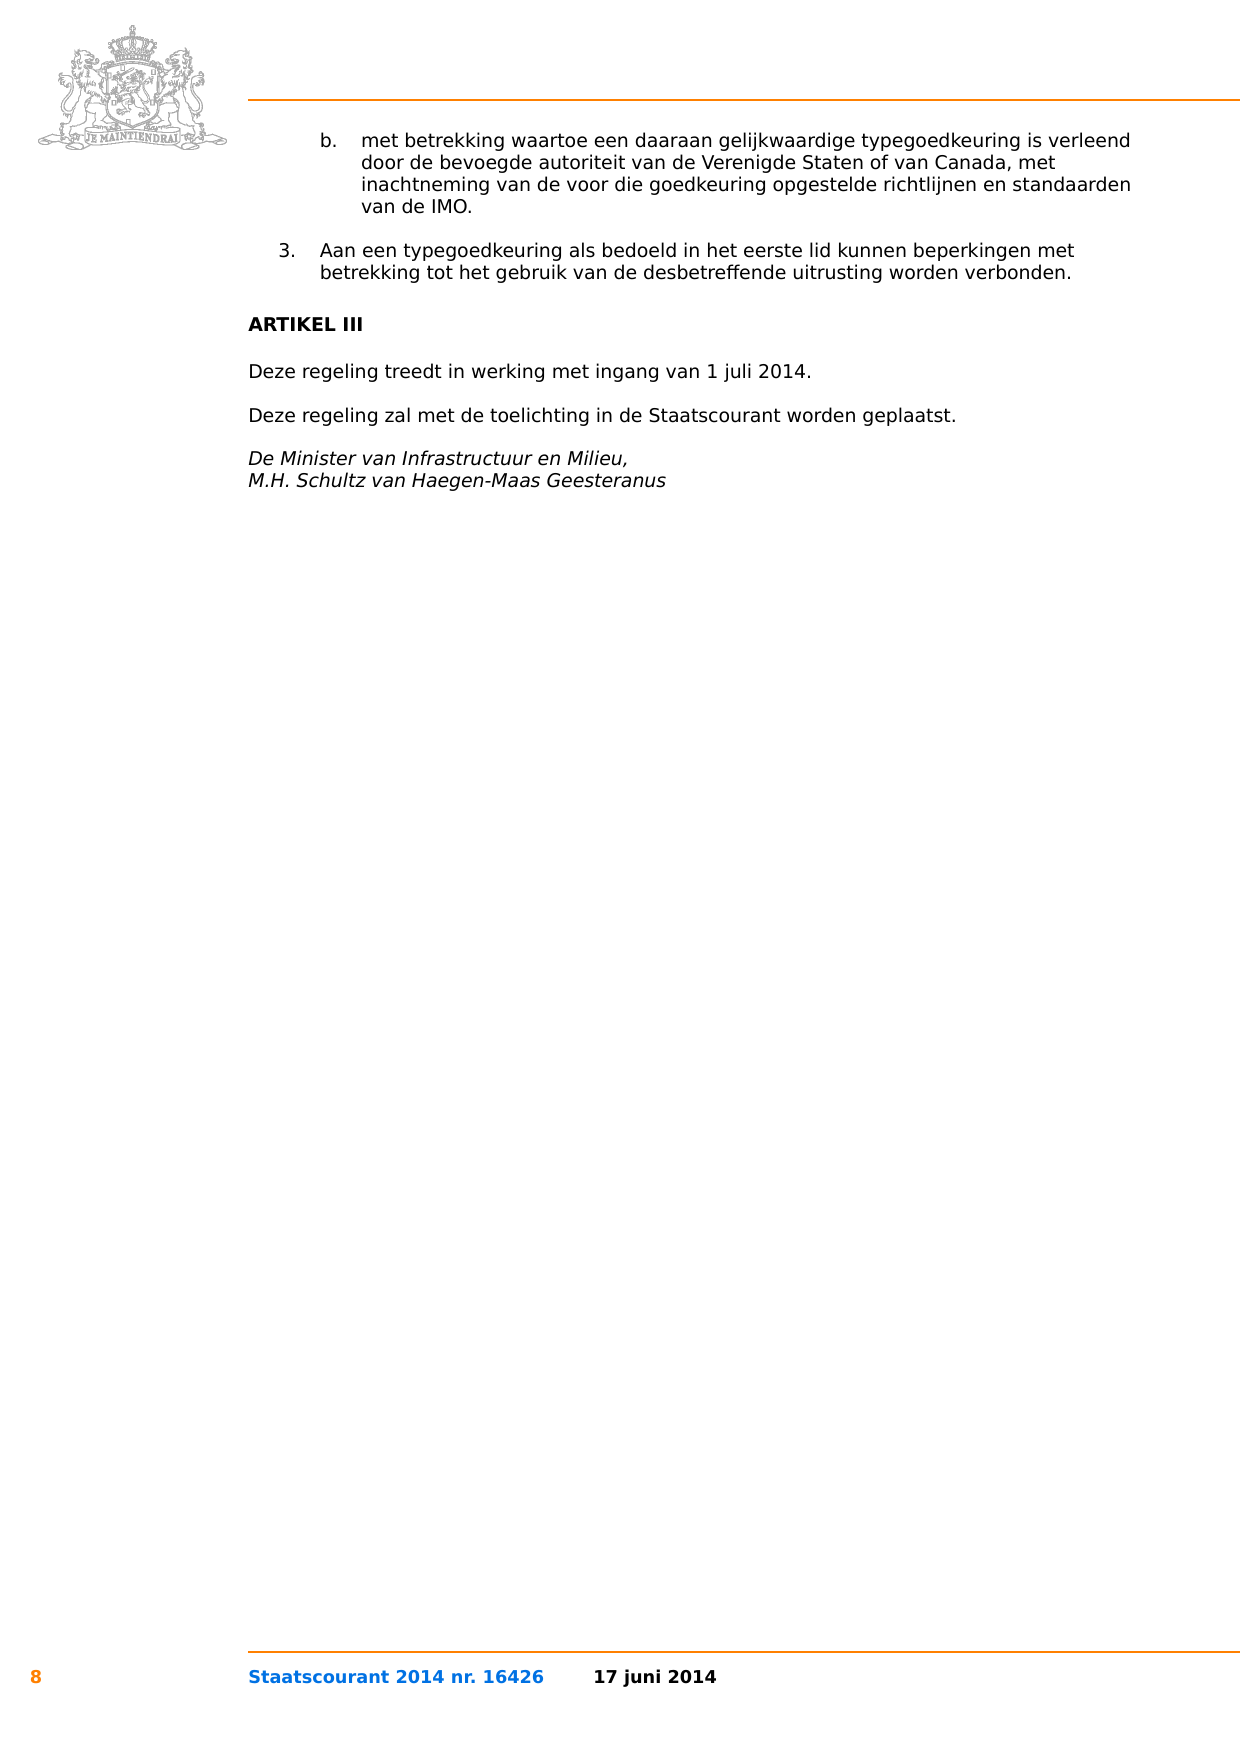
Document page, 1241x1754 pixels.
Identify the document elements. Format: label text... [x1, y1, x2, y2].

text Deze regeling zal met de toelichting in de Staatscourant worden geplaatst. [248, 404, 1163, 426]
picture [38, 25, 227, 150]
text De Minister van Infrastructuur en Milieu, M.H. Schultz van Haegen-Maas Geesteranus [248, 448, 1163, 492]
subtitle ARTIKEL III [248, 314, 1163, 336]
text b. met betrekking waartoe een daaraan gelijkwaardige typegoedkeuring is verleend door de bevoegde autoriteit van de Verenigde Staten of van Canada, met inachtneming van de voor die goedkeuring opgestelde richtlijnen en standaarden van de IMO. [319, 130, 1163, 218]
text 3. Aan een typegoedkeuring als bedoeld in het eerste lid kunnen beperkingen met betrekking tot het gebruik van de desbetreffende uitrusting worden verbonden. [278, 240, 1163, 284]
text Deze regeling treedt in werking met ingang van 1 juli 2014. [248, 361, 1163, 383]
